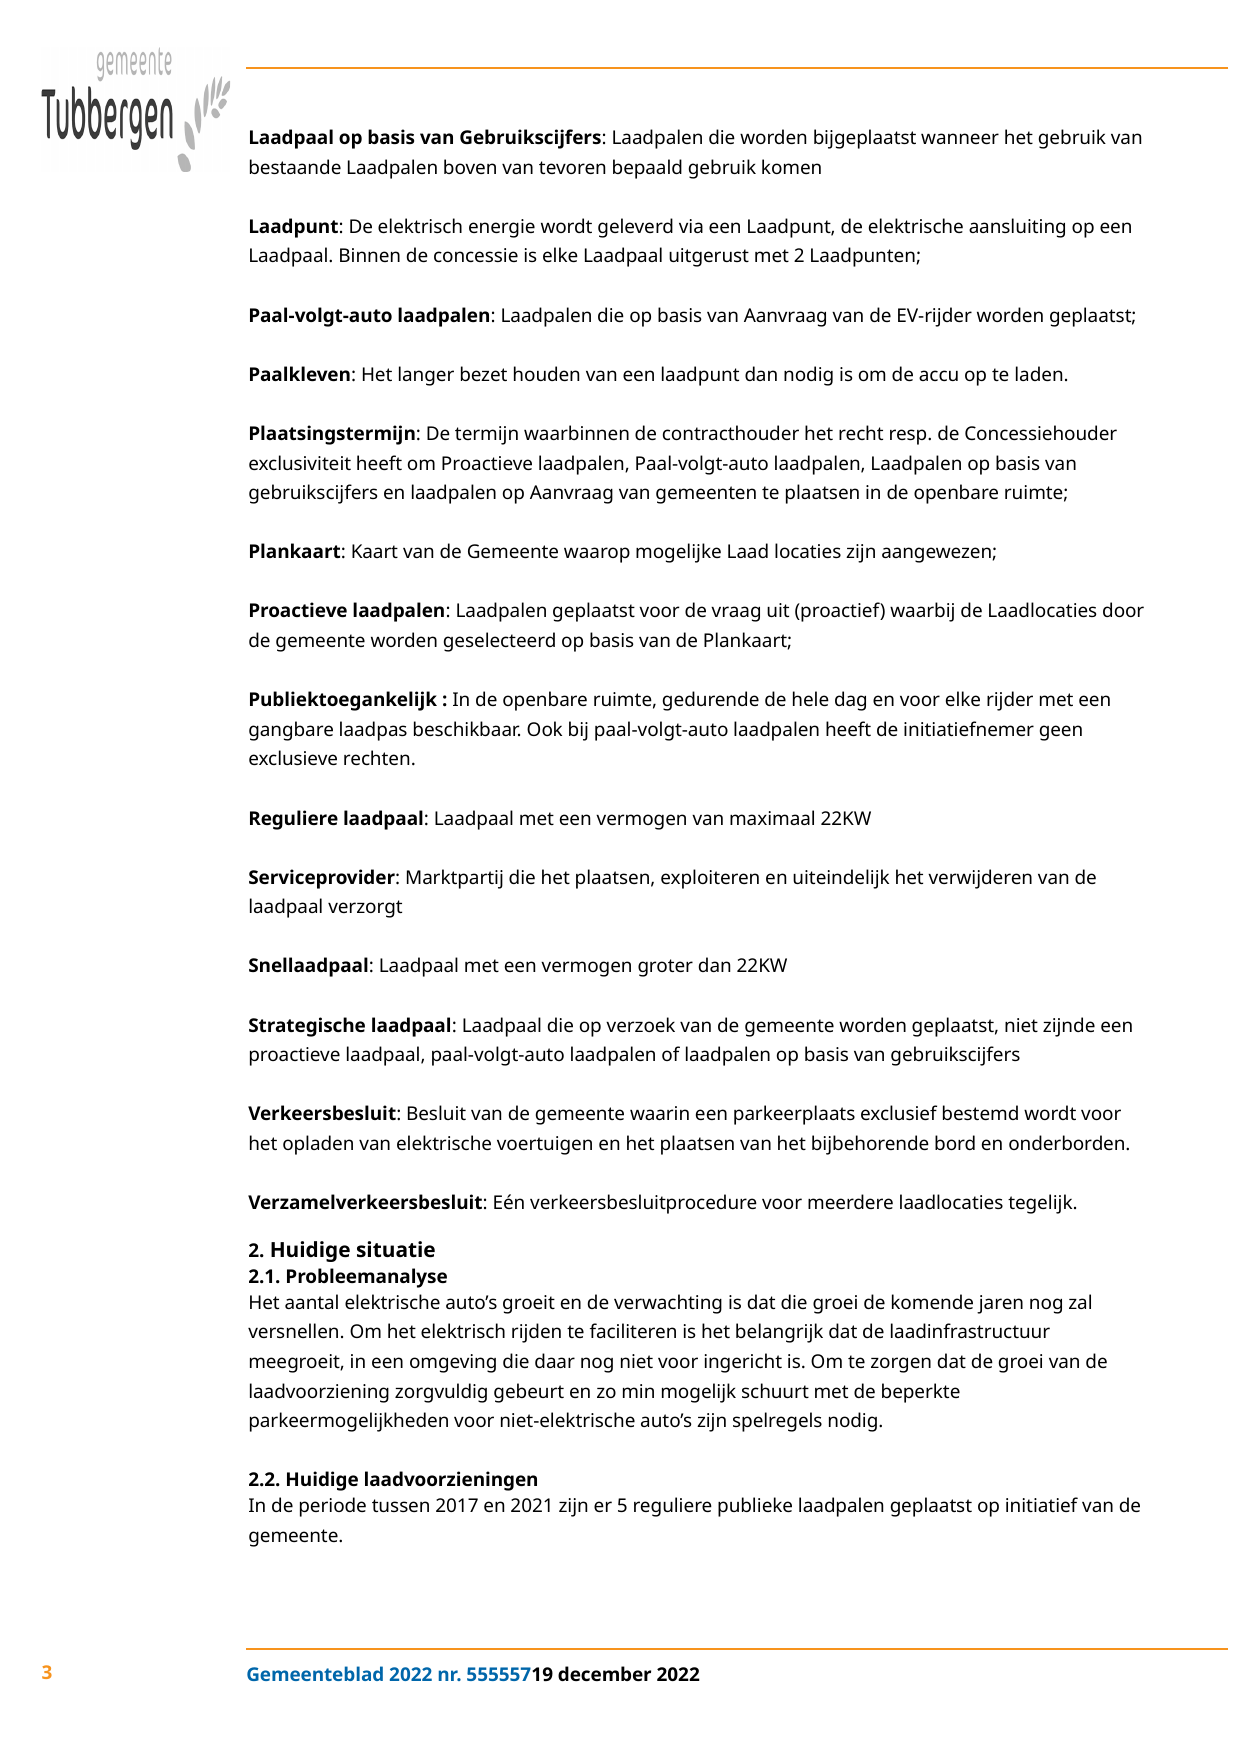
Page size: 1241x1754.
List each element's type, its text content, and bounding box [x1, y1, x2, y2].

text 2.2. Huidige laadvoorzieningen [248, 1467, 1152, 1492]
text Reguliere laadpaal: Laadpaal met een vermogen van maximaal 22KW [248, 805, 1152, 831]
text 2. Huidige situatie [248, 1235, 1152, 1263]
text Plaatsingstermijn: De termijn waarbinnen de contracthouder het recht resp. de Concessiehouder exclusiviteit heeft om Proactieve laadpalen, Paal-volgt-auto laadpalen, Laadpalen op basis van gebruikscijfers en laadpalen op Aanvraag van gemeenten te plaatsen in de openbare ruimte; [248, 420, 1152, 505]
text Strategische laadpaal: Laadpaal die op verzoek van de gemeente worden geplaatst, niet zijnde een proactieve laadpaal, paal-volgt-auto laadpalen of laadpalen op basis van gebruikscijfers [248, 1012, 1152, 1067]
text Paalkleven: Het langer bezet houden van een laadpunt dan nodig is om de accu op te laden. [248, 361, 1152, 387]
text Paal-volgt-auto laadpalen: Laadpalen die op basis van Aanvraag van de EV-rijder worden geplaatst; [248, 302, 1152, 328]
text 2.1. Probleemanalyse [248, 1263, 1152, 1289]
picture [41, 47, 231, 172]
text Verzamelverkeersbesluit: Eén verkeersbesluitprocedure voor meerdere laadlocaties tegelijk. [248, 1189, 1152, 1215]
text Publiektoegankelijk : In de openbare ruimte, gedurende de hele dag en voor elke rijder met een gangbare laadpas beschikbaar. Ook bij paal-volgt-auto laadpalen heeft de initiatiefnemer geen exclusieve rechten. [248, 686, 1152, 771]
text Proactieve laadpalen: Laadpalen geplaatst voor de vraag uit (proactief) waarbij de Laadlocaties door de gemeente worden geselecteerd op basis van de Plankaart; [248, 598, 1152, 653]
text Plankaart: Kaart van de Gemeente waarop mogelijke Laad locaties zijn aangewezen; [248, 538, 1152, 564]
text Snellaadpaal: Laadpaal met een vermogen groter dan 22KW [248, 953, 1152, 978]
text Laadpaal op basis van Gebruikscijfers: Laadpalen die worden bijgeplaatst wanneer het gebruik van bestaande Laadpalen boven van tevoren bepaald gebruik komen [248, 124, 1152, 180]
text In de periode tussen 2017 en 2021 zijn er 5 reguliere publieke laadpalen geplaatst op initiatief van de gemeente. [248, 1492, 1152, 1548]
text Het aantal elektrische auto’s groeit en de verwachting is dat die groei de komende jaren nog zal versnellen. Om het elektrisch rijden te faciliteren is het belangrijk dat de laadinfrastructuur meegroeit, in een omgeving die daar nog niet voor ingericht is. Om te zorgen dat de groei van de laadvoorziening zorgvuldig gebeurt en zo min mogelijk schuurt met de beperkte parkeermogelijkheden voor niet-elektrische auto’s zijn spelregels nodig. [248, 1289, 1152, 1433]
text Laadpunt: De elektrisch energie wordt geleverd via een Laadpunt, de elektrische aansluiting op een Laadpaal. Binnen de concessie is elke Laadpaal uitgerust met 2 Laadpunten; [248, 213, 1152, 268]
text Serviceprovider: Marktpartij die het plaatsen, exploiteren en uiteindelijk het verwijderen van de laadpaal verzorgt [248, 864, 1152, 919]
text Verkeersbesluit: Besluit van de gemeente waarin een parkeerplaats exclusief bestemd wordt voor het opladen van elektrische voertuigen en het plaatsen van het bijbehorende bord en onderborden. [248, 1101, 1152, 1156]
